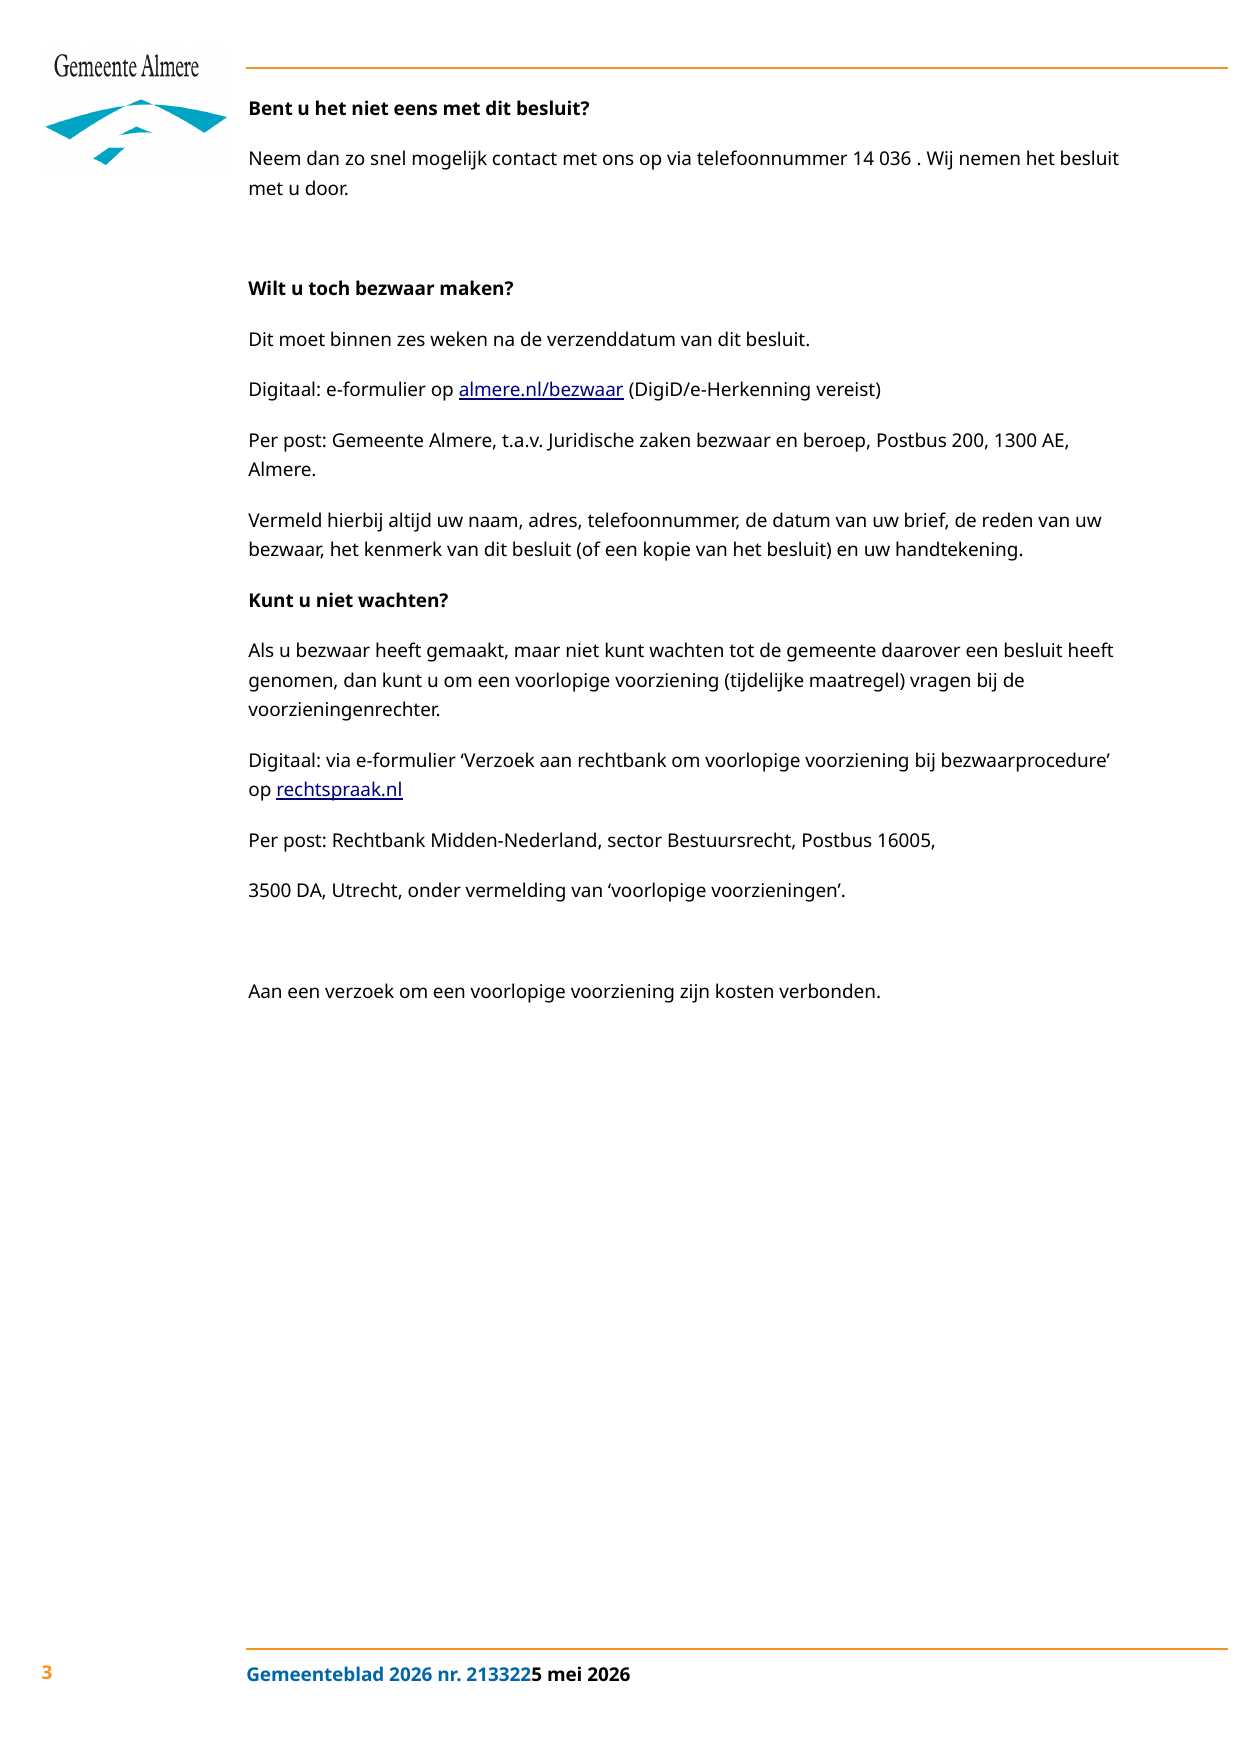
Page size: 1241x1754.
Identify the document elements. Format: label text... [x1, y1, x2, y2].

text Per post: Gemeente Almere, t.a.v. Juridische zaken bezwaar en beroep, Postbus 200, 1300 AE, Almere. [248, 427, 1152, 482]
text Kunt u niet wachten? [248, 587, 1152, 613]
text Per post: Rechtbank Midden-Nederland, sector Bestuursrecht, Postbus 16005, [248, 827, 1152, 853]
text Vermeld hierbij altijd uw naam, adres, telefoonnummer, de datum van uw brief, de reden van uw bezwaar, het kenmerk van dit besluit (of een kopie van het besluit) en uw handtekening. [248, 507, 1152, 562]
text Digitaal: e-formulier op almere.nl/bezwaar (DigiD/e-Herkenning vereist) [248, 376, 1152, 402]
text Aan een verzoek om een voorlopige voorziening zijn kosten verbonden. [248, 978, 1152, 1004]
text Als u bezwaar heeft gemaakt, maar niet kunt wachten tot de gemeente daarover een besluit heeft genomen, dan kunt u om een voorlopige voorziening (tijdelijke maatregel) vragen bij de voorzieningenrechter. [248, 637, 1152, 722]
text Bent u het niet eens met dit besluit? [248, 95, 1152, 121]
text Wilt u toch bezwaar maken? [248, 276, 1152, 301]
picture [41, 47, 231, 172]
text Digitaal: via e-formulier ‘Verzoek aan rechtbank om voorlopige voorziening bij bezwaarprocedure’ op rechtspraak.nl [248, 747, 1152, 802]
text Neem dan zo snel mogelijk contact met ons op via telefoonnummer 14 036 . Wij nemen het besluit met u door. [248, 145, 1152, 201]
text Dit moet binnen zes weken na de verzenddatum van dit besluit. [248, 326, 1152, 352]
text 3500 DA, Utrecht, onder vermelding van ‘voorlopige voorzieningen’. [248, 877, 1152, 903]
